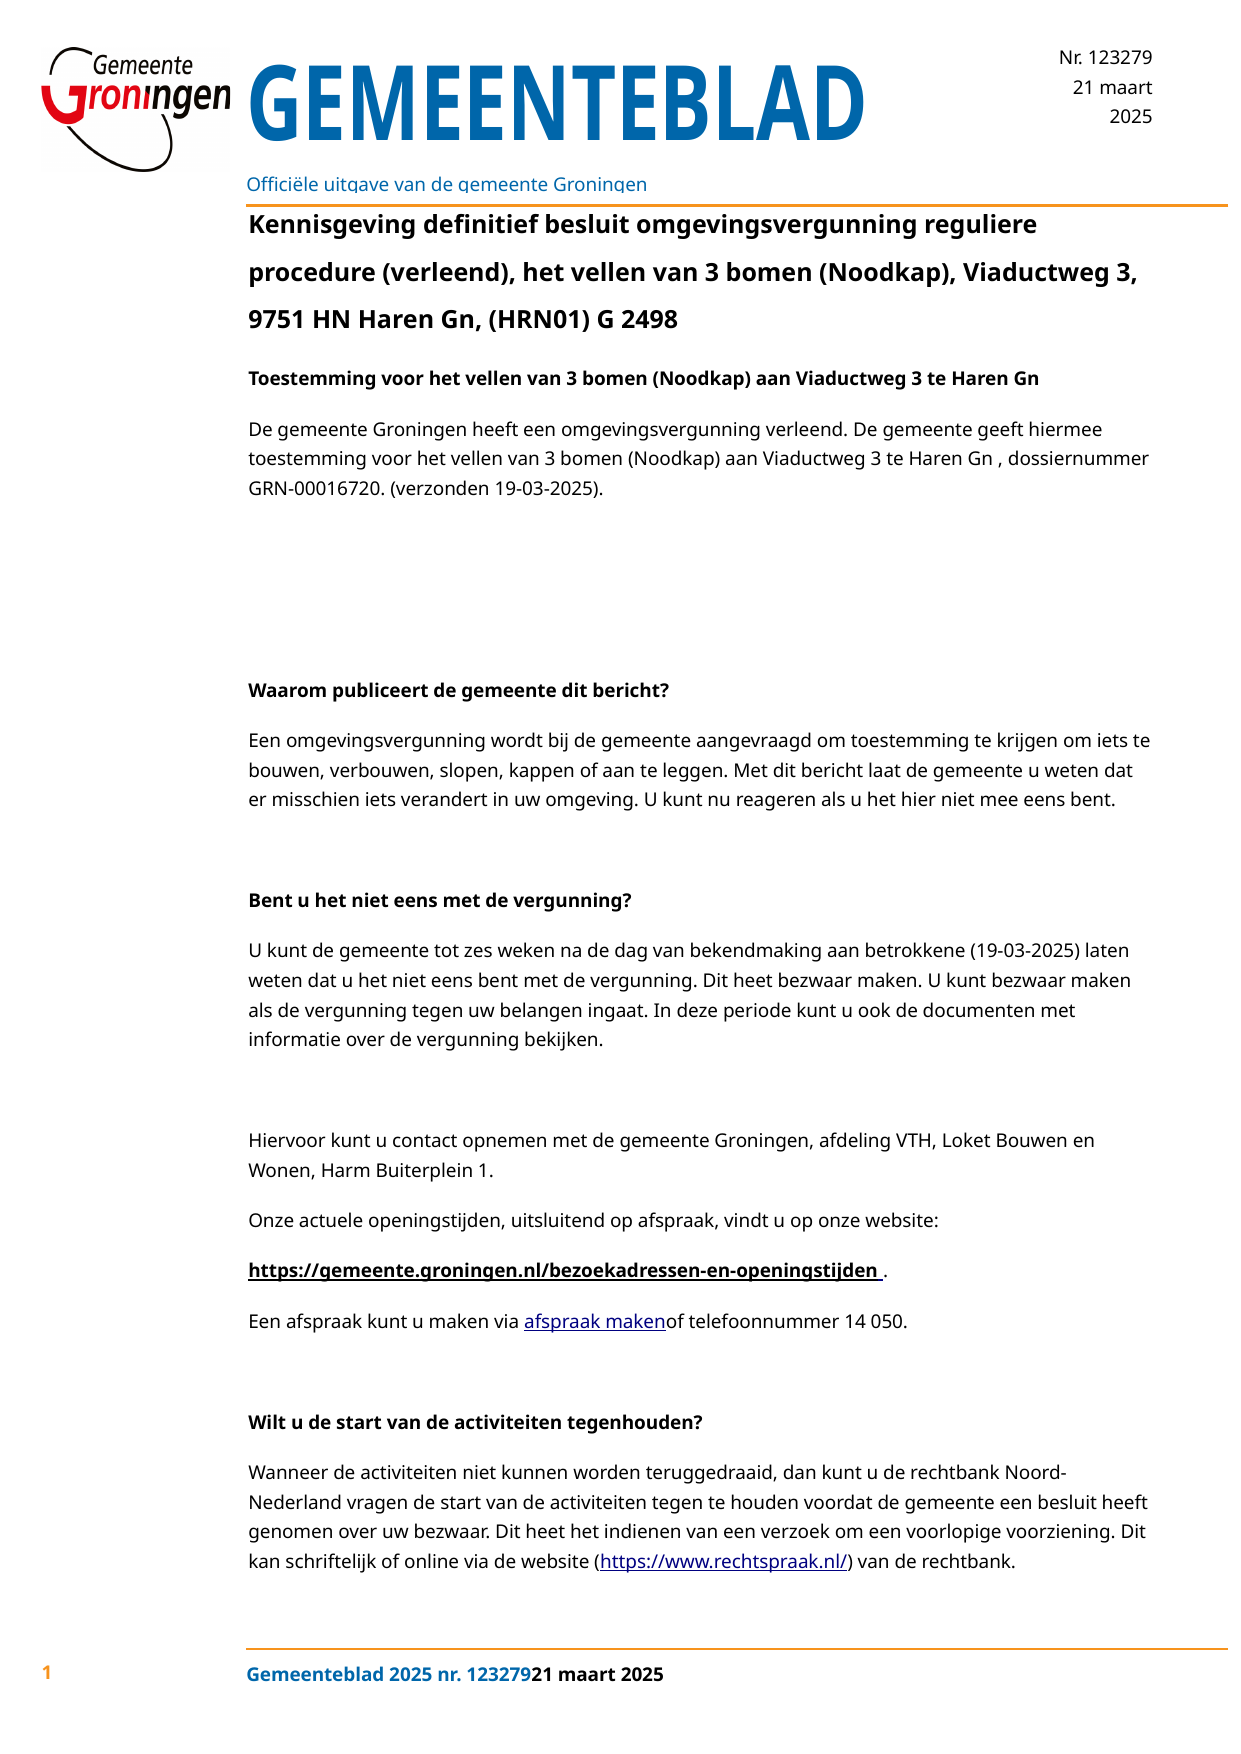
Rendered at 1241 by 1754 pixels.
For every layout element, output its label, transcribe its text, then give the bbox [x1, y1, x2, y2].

text https://gemeente.groningen.nl/bezoekadressen-en-openingstijden . [248, 1258, 1152, 1283]
text Onze actuele openingstijden, uitsluitend op afspraak, vindt u op onze website: [248, 1207, 1152, 1233]
text U kunt de gemeente tot zes weken na de dag van bekendmaking aan betrokkene (19-03-2025) laten weten dat u het niet eens bent met de vergunning. Dit heet bezwaar maken. U kunt bezwaar maken als de vergunning tegen uw belangen ingaat. In deze periode kunt u ook de documenten met informatie over de vergunning bekijken. [248, 938, 1152, 1052]
text De gemeente Groningen heeft een omgevingsvergunning verleend. De gemeente geeft hiermee toestemming voor het vellen van 3 bomen (Noodkap) aan Viaductweg 3 te Haren Gn , dossiernummer GRN-00016720. (verzonden 19-03-2025). [248, 416, 1152, 501]
text Bent u het niet eens met de vergunning? [248, 887, 1152, 913]
text Hiervoor kunt u contact opnemen met de gemeente Groningen, afdeling VTH, Loket Bouwen en Wonen, Harm Buiterplein 1. [248, 1127, 1152, 1182]
text Toestemming voor het vellen van 3 bomen (Noodkap) aan Viaductweg 3 te Haren Gn [248, 366, 1152, 391]
text Wanneer de activiteiten niet kunnen worden teruggedraaid, dan kunt u de rechtbank Noord-Nederland vragen de start van de activiteiten tegen te houden voordat de gemeente een besluit heeft genomen over uw bezwaar. Dit heet het indienen van een verzoek om een voorlopige voorziening. Dit kan schriftelijk of online via de website (https://www.rechtspraak.nl/) van de rechtbank. [248, 1459, 1152, 1574]
text Waarom publiceert de gemeente dit bericht? [248, 677, 1152, 702]
text Een afspraak kunt u maken via afspraak makenof telefoonnummer 14 050. [248, 1308, 1152, 1334]
text Kennisgeving definitief besluit omgevingsvergunning reguliere procedure (verleend), het vellen van 3 bomen (Noodkap), Viaductweg 3, 9751 HN Haren Gn, (HRN01) G 2498 [248, 207, 1152, 336]
picture [41, 47, 231, 172]
text Wilt u de start van de activiteiten tegenhouden? [248, 1409, 1152, 1434]
text Een omgevingsvergunning wordt bij de gemeente aangevraagd om toestemming te krijgen om iets te bouwen, verbouwen, slopen, kappen of aan te leggen. Met dit bericht laat de gemeente u weten dat er misschien iets verandert in uw omgeving. U kunt nu reageren als u het hier niet mee eens bent. [248, 727, 1152, 812]
